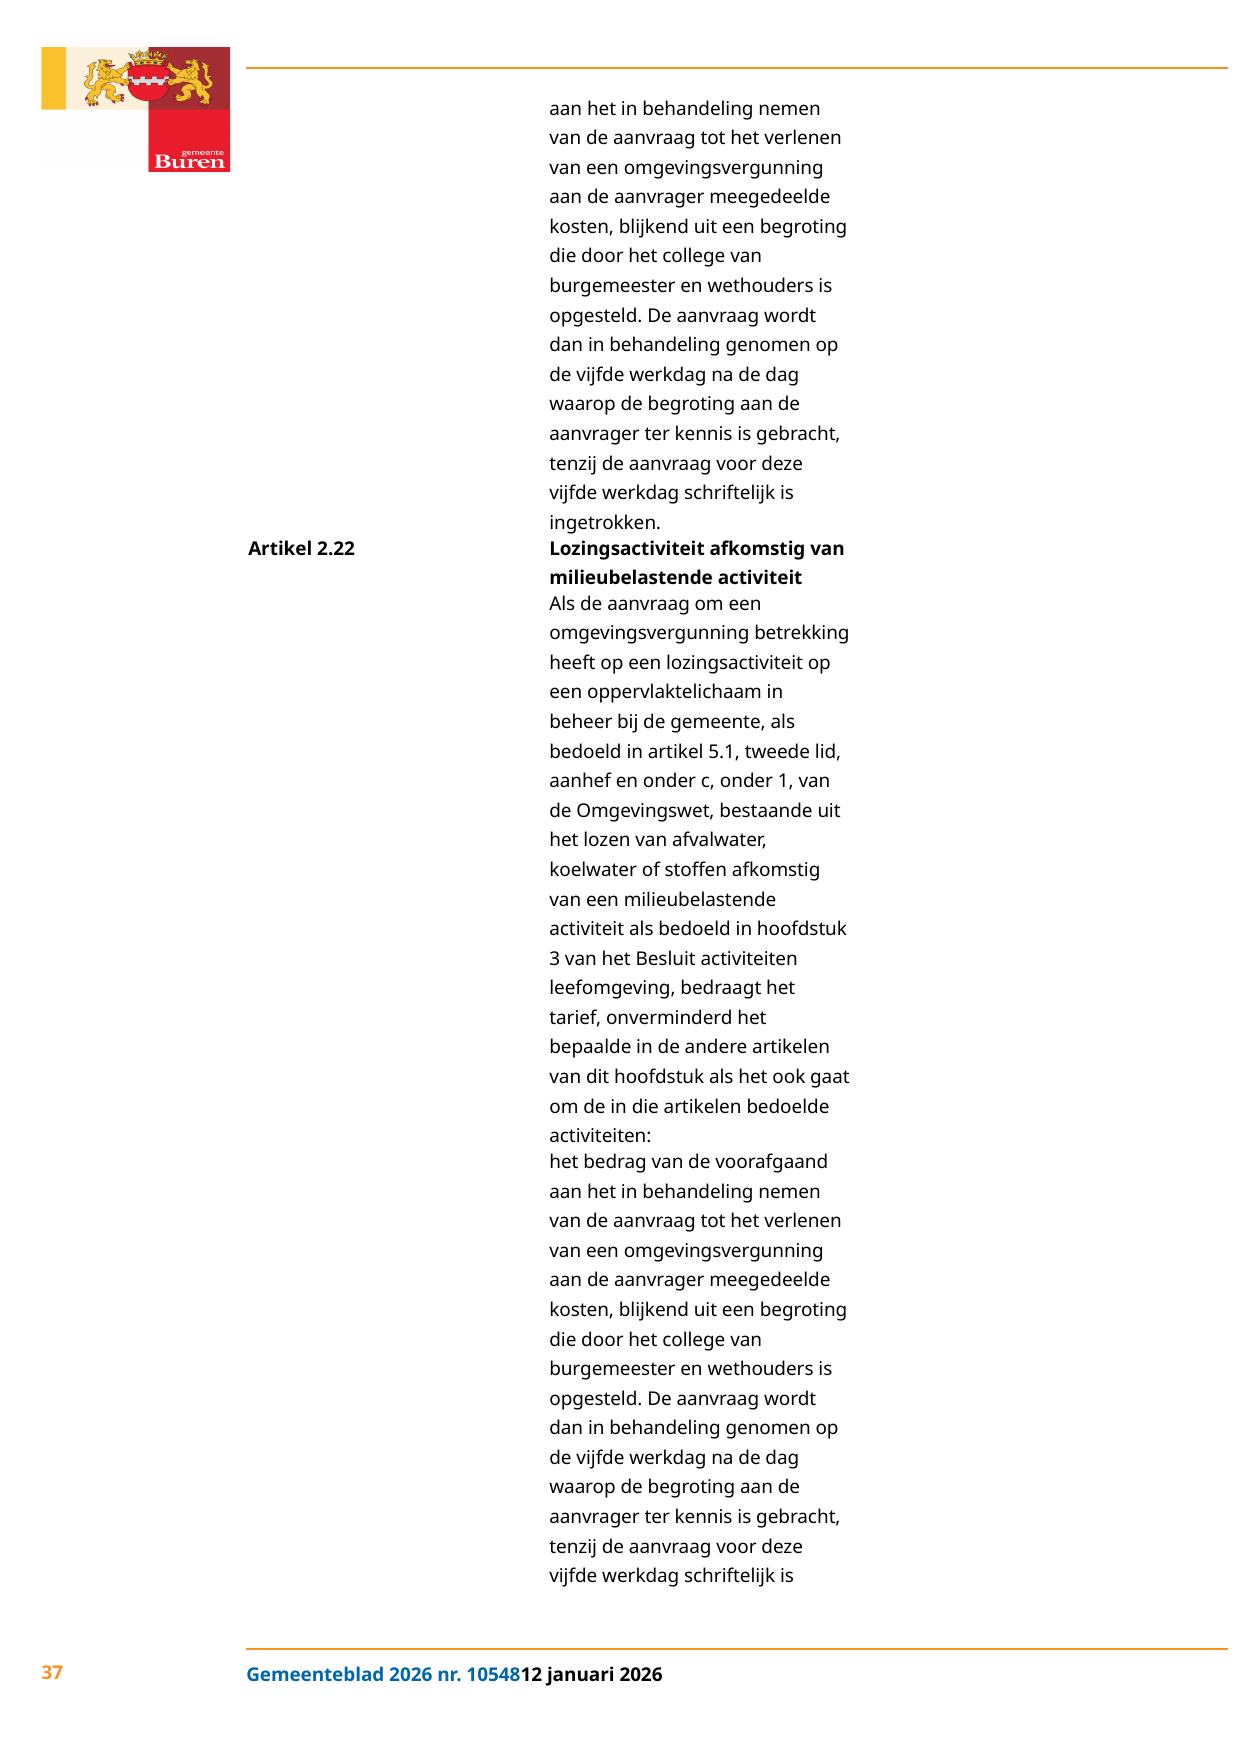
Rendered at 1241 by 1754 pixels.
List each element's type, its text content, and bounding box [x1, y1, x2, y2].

picture [41, 47, 231, 172]
table_cell [850, 535, 1152, 590]
table_cell aan het in behandeling nemen van de aanvraag tot het verlenen van een omgevingsvergunning aan de aanvrager meegedeelde kosten, blijkend uit een begroting die door het college van burgemeester en wethouders is opgesteld. De aanvraag wordt dan in behandeling genomen op de vijfde werkdag na de dag waarop de begroting aan de aanvrager ter kennis is gebracht, tenzij de aanvraag voor deze vijfde werkdag schriftelijk is ingetrokken. [549, 95, 850, 535]
table_cell [850, 1148, 1152, 1588]
table_cell [248, 1148, 549, 1588]
table_cell [248, 95, 549, 535]
table_cell [850, 590, 1152, 1148]
table_cell Artikel 2.22 [248, 535, 549, 590]
table_cell Als de aanvraag om een omgevingsvergunning betrekking heeft op een lozingsactiviteit op een oppervlaktelichaam in beheer bij de gemeente, als bedoeld in artikel 5.1, tweede lid, aanhef en onder c, onder 1, van de Omgevingswet, bestaande uit het lozen van afvalwater, koelwater of stoffen afkomstig van een milieubelastende activiteit als bedoeld in hoofdstuk 3 van het Besluit activiteiten leefomgeving, bedraagt het tarief, onverminderd het bepaalde in de andere artikelen van dit hoofdstuk als het ook gaat om de in die artikelen bedoelde activiteiten: [549, 590, 850, 1148]
table_cell het bedrag van de voorafgaand aan het in behandeling nemen van de aanvraag tot het verlenen van een omgevingsvergunning aan de aanvrager meegedeelde kosten, blijkend uit een begroting die door het college van burgemeester en wethouders is opgesteld. De aanvraag wordt dan in behandeling genomen op de vijfde werkdag na de dag waarop de begroting aan de aanvrager ter kennis is gebracht, tenzij de aanvraag voor deze vijfde werkdag schriftelijk is [549, 1148, 850, 1588]
table_cell [850, 95, 1152, 535]
table_cell Lozingsactiviteit afkomstig van milieubelastende activiteit [549, 535, 850, 590]
table_cell [248, 590, 549, 1148]
